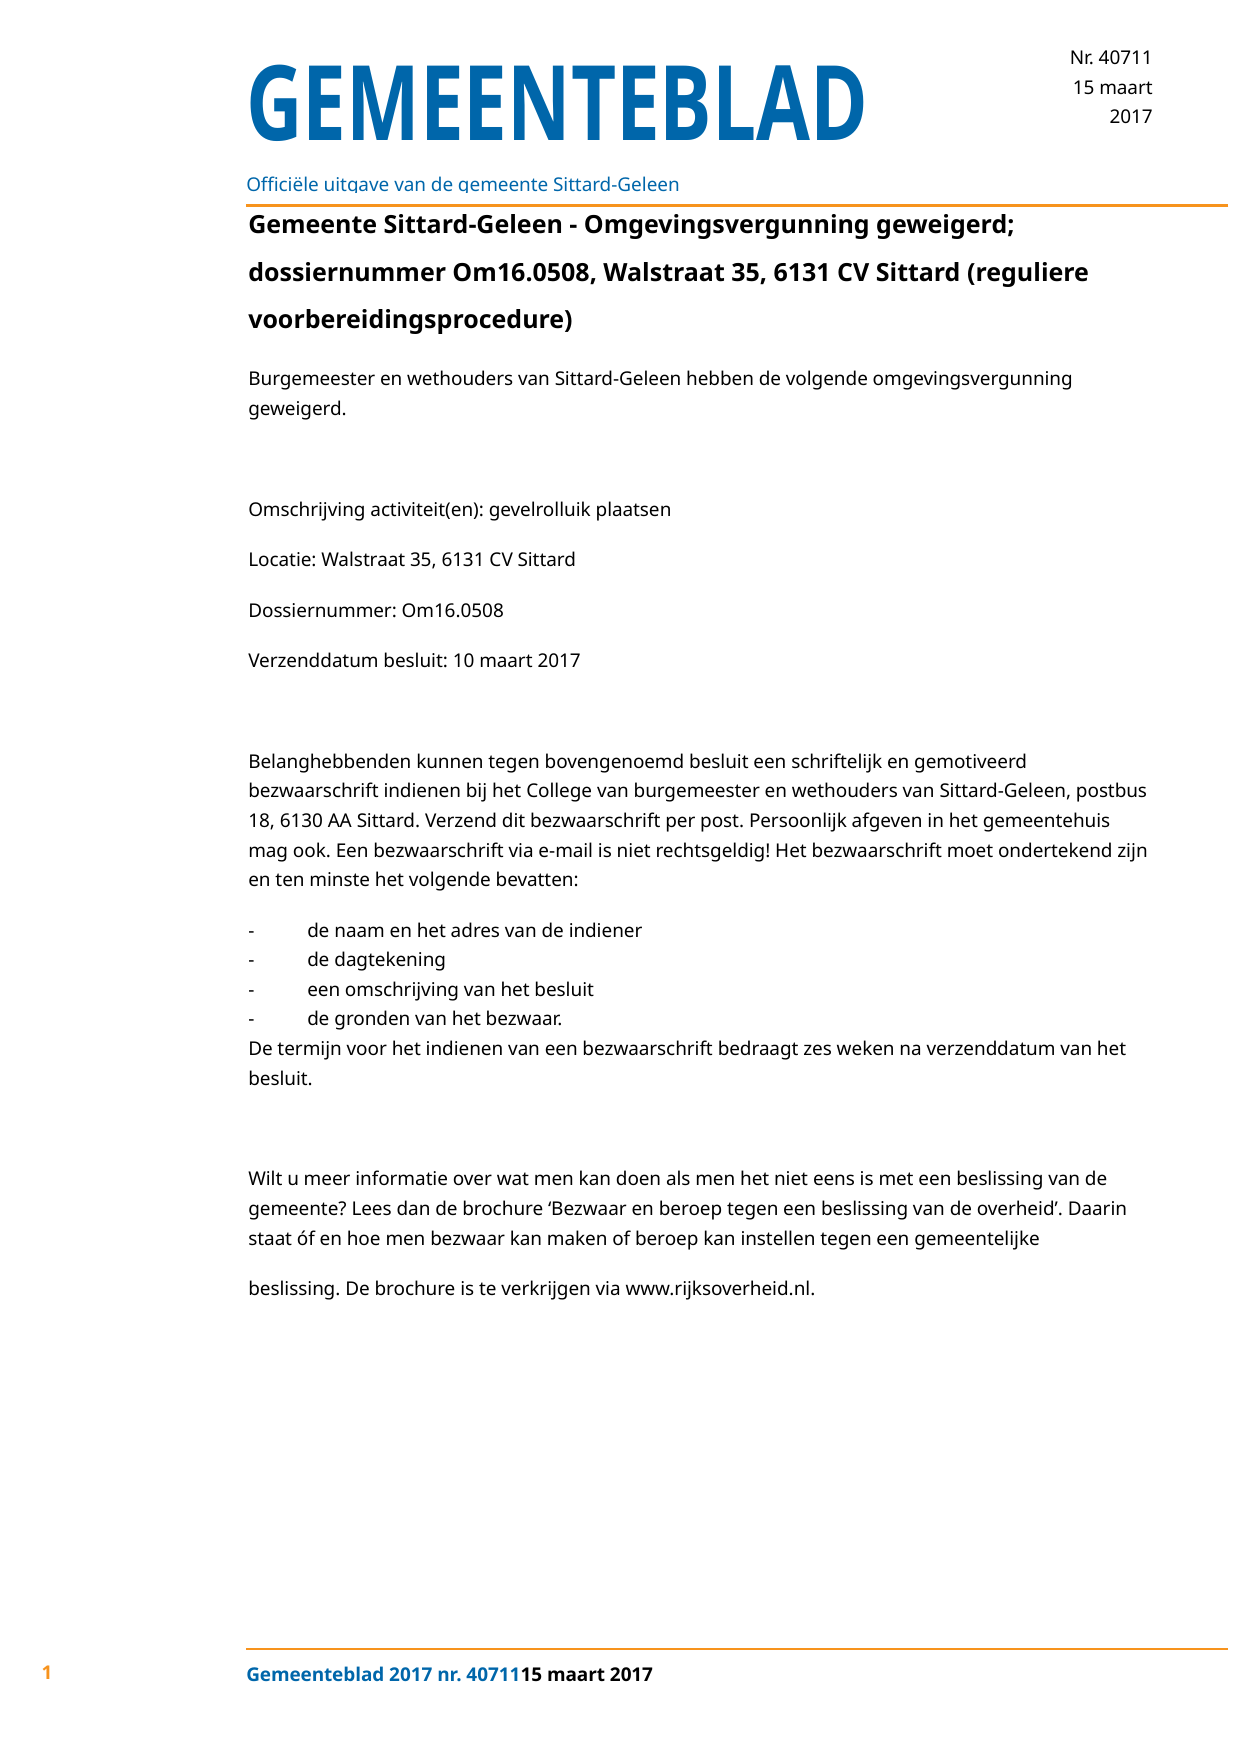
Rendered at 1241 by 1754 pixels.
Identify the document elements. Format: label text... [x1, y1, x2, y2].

text Omschrijving activiteit(en): gevelrolluik plaatsen [248, 496, 1152, 522]
text Locatie: Walstraat 35, 6131 CV Sittard [248, 546, 1152, 572]
text De termijn voor het indienen van een bezwaarschrift bedraagt zes weken na verzenddatum van het besluit. [248, 1035, 1152, 1090]
list de naam en het adres van de indiener [248, 917, 1152, 942]
text Belanghebbenden kunnen tegen bovengenoemd besluit een schriftelijk en gemotiveerd bezwaarschrift indienen bij het College van burgemeester en wethouders van Sittard-Geleen, postbus 18, 6130 AA Sittard. Verzend dit bezwaarschrift per post. Persoonlijk afgeven in het gemeentehuis mag ook. Een bezwaarschrift via e-mail is niet rechtsgeldig! Het bezwaarschrift moet ondertekend zijn en ten minste het volgende bevatten: [248, 748, 1152, 892]
list een omschrijving van het besluit [248, 976, 1152, 1002]
text Gemeente Sittard-Geleen - Omgevingsvergunning geweigerd; dossiernummer Om16.0508, Walstraat 35, 6131 CV Sittard (reguliere voorbereidingsprocedure) [248, 207, 1152, 336]
text beslissing. De brochure is te verkrijgen via www.rijksoverheid.nl. [248, 1275, 1152, 1301]
text Burgemeester en wethouders van Sittard-Geleen hebben de volgende omgevingsvergunning geweigerd. [248, 366, 1152, 421]
text Verzenddatum besluit: 10 maart 2017 [248, 647, 1152, 673]
picture [41, 47, 231, 172]
list de dagtekening [248, 946, 1152, 972]
list de gronden van het bezwaar. [248, 1006, 1152, 1031]
text Wilt u meer informatie over wat men kan doen als men het niet eens is met een beslissing van de gemeente? Lees dan de brochure ‘Bezwaar en beroep tegen een beslissing van de overheid’. Daarin staat óf en hoe men bezwaar kan maken of beroep kan instellen tegen een gemeentelijke [248, 1166, 1152, 1250]
text Dossiernummer: Om16.0508 [248, 597, 1152, 622]
